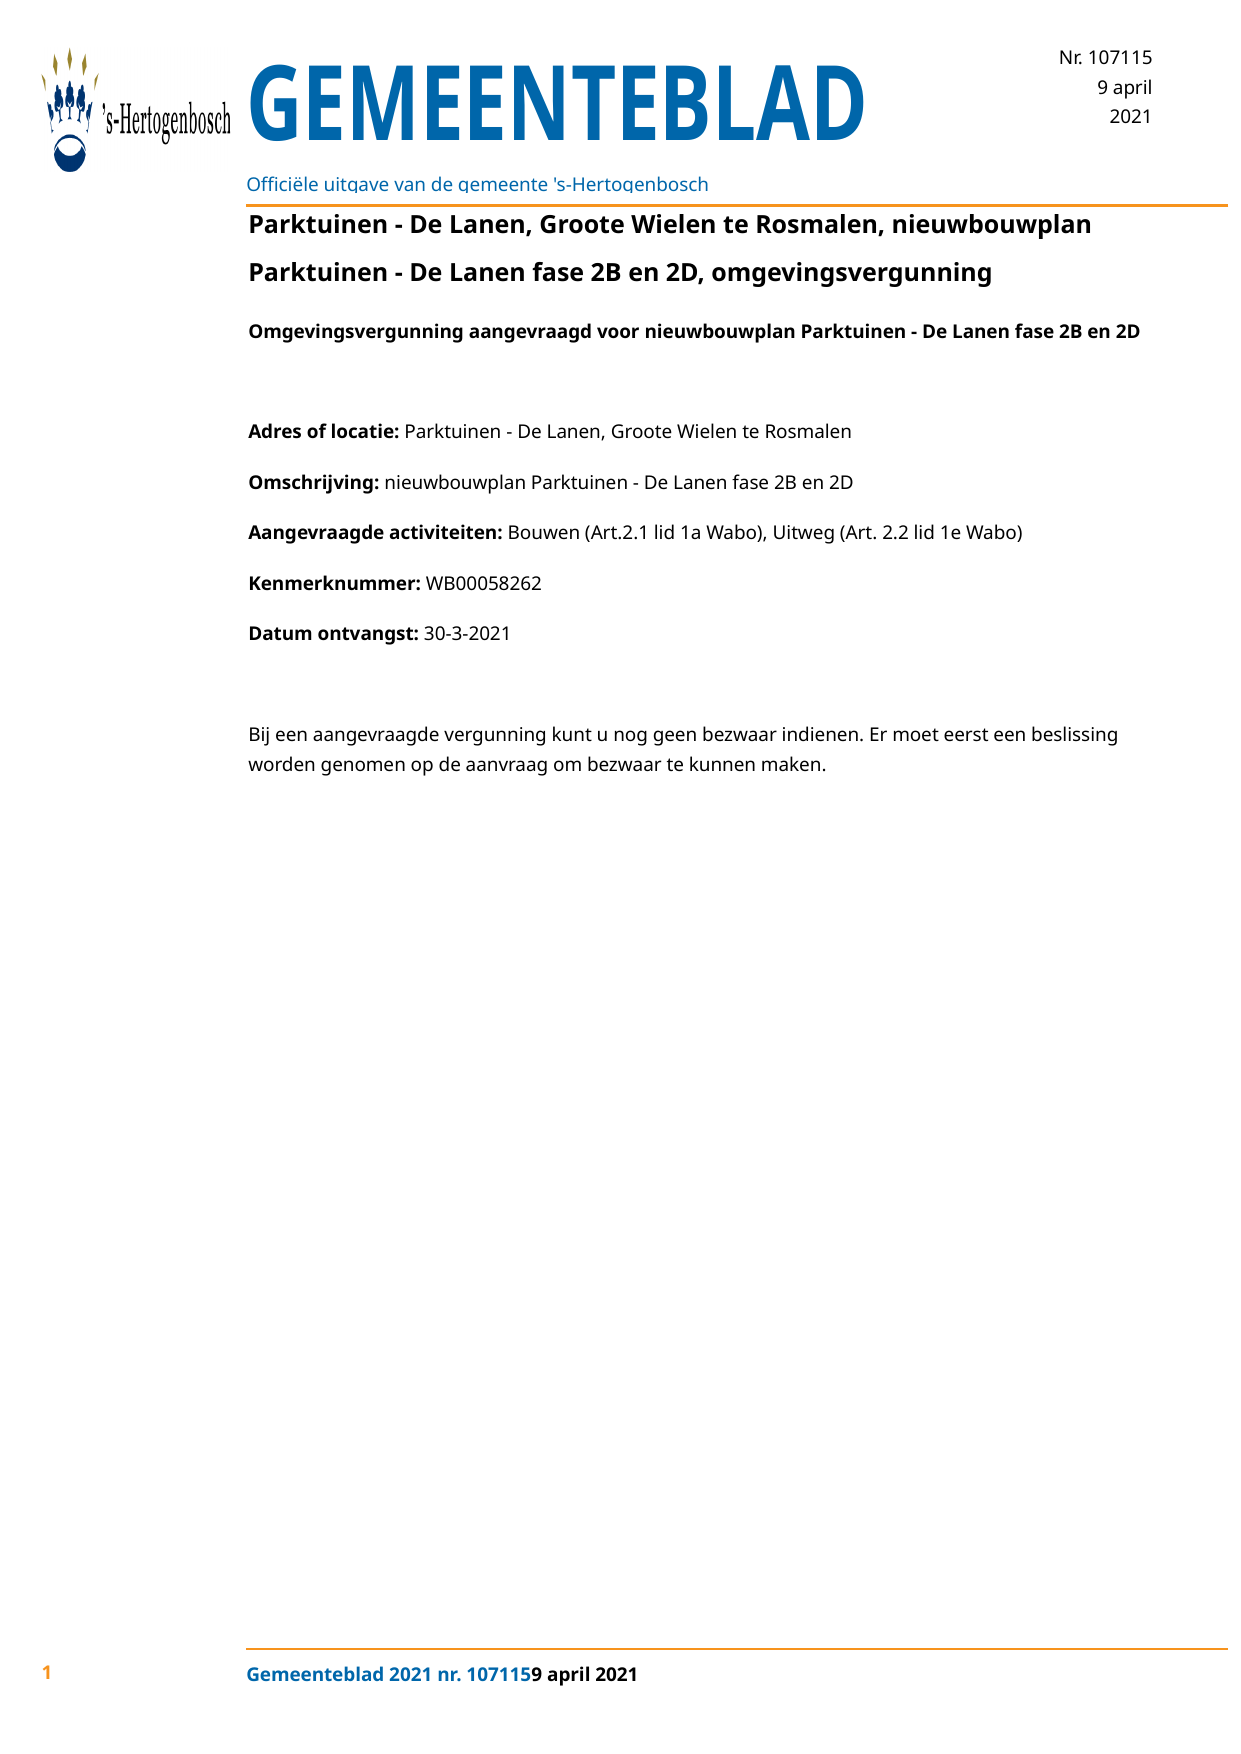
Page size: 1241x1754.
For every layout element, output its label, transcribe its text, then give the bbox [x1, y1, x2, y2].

text Parktuinen - De Lanen, Groote Wielen te Rosmalen, nieuwbouwplan Parktuinen - De Lanen fase 2B en 2D, omgevingsvergunning [248, 207, 1152, 288]
picture [41, 47, 231, 172]
text Bij een aangevraagde vergunning kunt u nog geen bezwaar indienen. Er moet eerst een beslissing worden genomen op de aanvraag om bezwaar te kunnen maken. [248, 721, 1152, 777]
text Omschrijving: nieuwbouwplan Parktuinen - De Lanen fase 2B en 2D [248, 469, 1152, 495]
text Adres of locatie: Parktuinen - De Lanen, Groote Wielen te Rosmalen [248, 419, 1152, 444]
text Datum ontvangst: 30-3-2021 [248, 620, 1152, 646]
text Aangevraagde activiteiten: Bouwen (Art.2.1 lid 1a Wabo), Uitweg (Art. 2.2 lid 1e Wabo) [248, 519, 1152, 545]
text Omgevingsvergunning aangevraagd voor nieuwbouwplan Parktuinen - De Lanen fase 2B en 2D [248, 318, 1152, 344]
text Kenmerknummer: WB00058262 [248, 570, 1152, 596]
